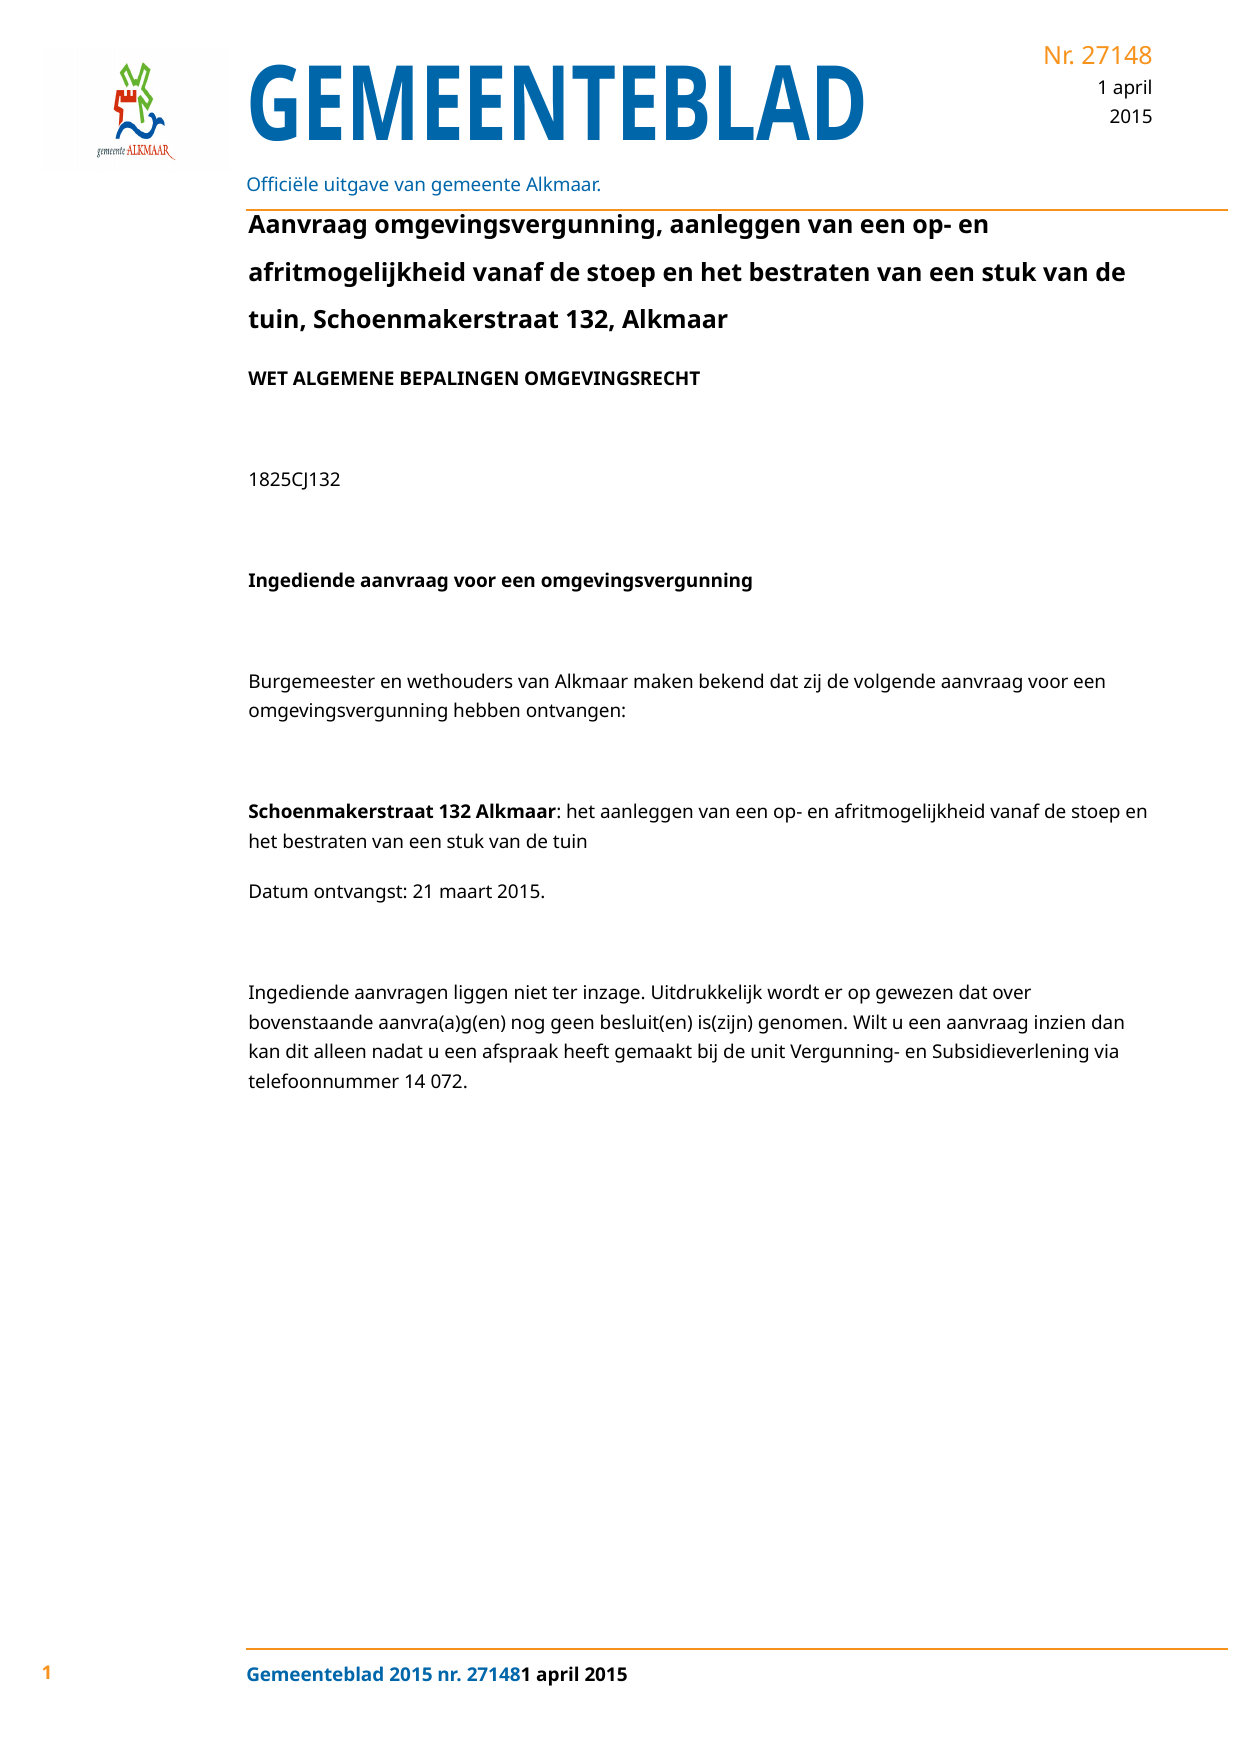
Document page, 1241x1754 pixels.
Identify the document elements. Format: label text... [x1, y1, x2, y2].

picture [41, 47, 231, 172]
text Schoenmakerstraat 132 Alkmaar: het aanleggen van een op- en afritmogelijkheid vanaf de stoep en het bestraten van een stuk van de tuin [248, 798, 1152, 854]
text WET ALGEMENE BEPALINGEN OMGEVINGSRECHT [248, 366, 1152, 391]
text Burgemeester en wethouders van Alkmaar maken bekend dat zij de volgende aanvraag voor een omgevingsvergunning hebben ontvangen: [248, 668, 1152, 723]
text Aanvraag omgevingsvergunning, aanleggen van een op- en afritmogelijkheid vanaf de stoep en het bestraten van een stuk van de tuin, Schoenmakerstraat 132, Alkmaar [248, 211, 1152, 336]
text Ingediende aanvragen liggen niet ter inzage. Uitdrukkelijk wordt er op gewezen dat over bovenstaande aanvra(a)g(en) nog geen besluit(en) is(zijn) genomen. Wilt u een aanvraag inzien dan kan dit alleen nadat u een afspraak heeft gemaakt bij de unit Vergunning- en Subsidieverlening via telefoonnummer 14 072. [248, 979, 1152, 1094]
text Ingediende aanvraag voor een omgevingsvergunning [248, 567, 1152, 593]
text Datum ontvangst: 21 maart 2015. [248, 878, 1152, 904]
text 1825CJ132 [248, 466, 1152, 492]
